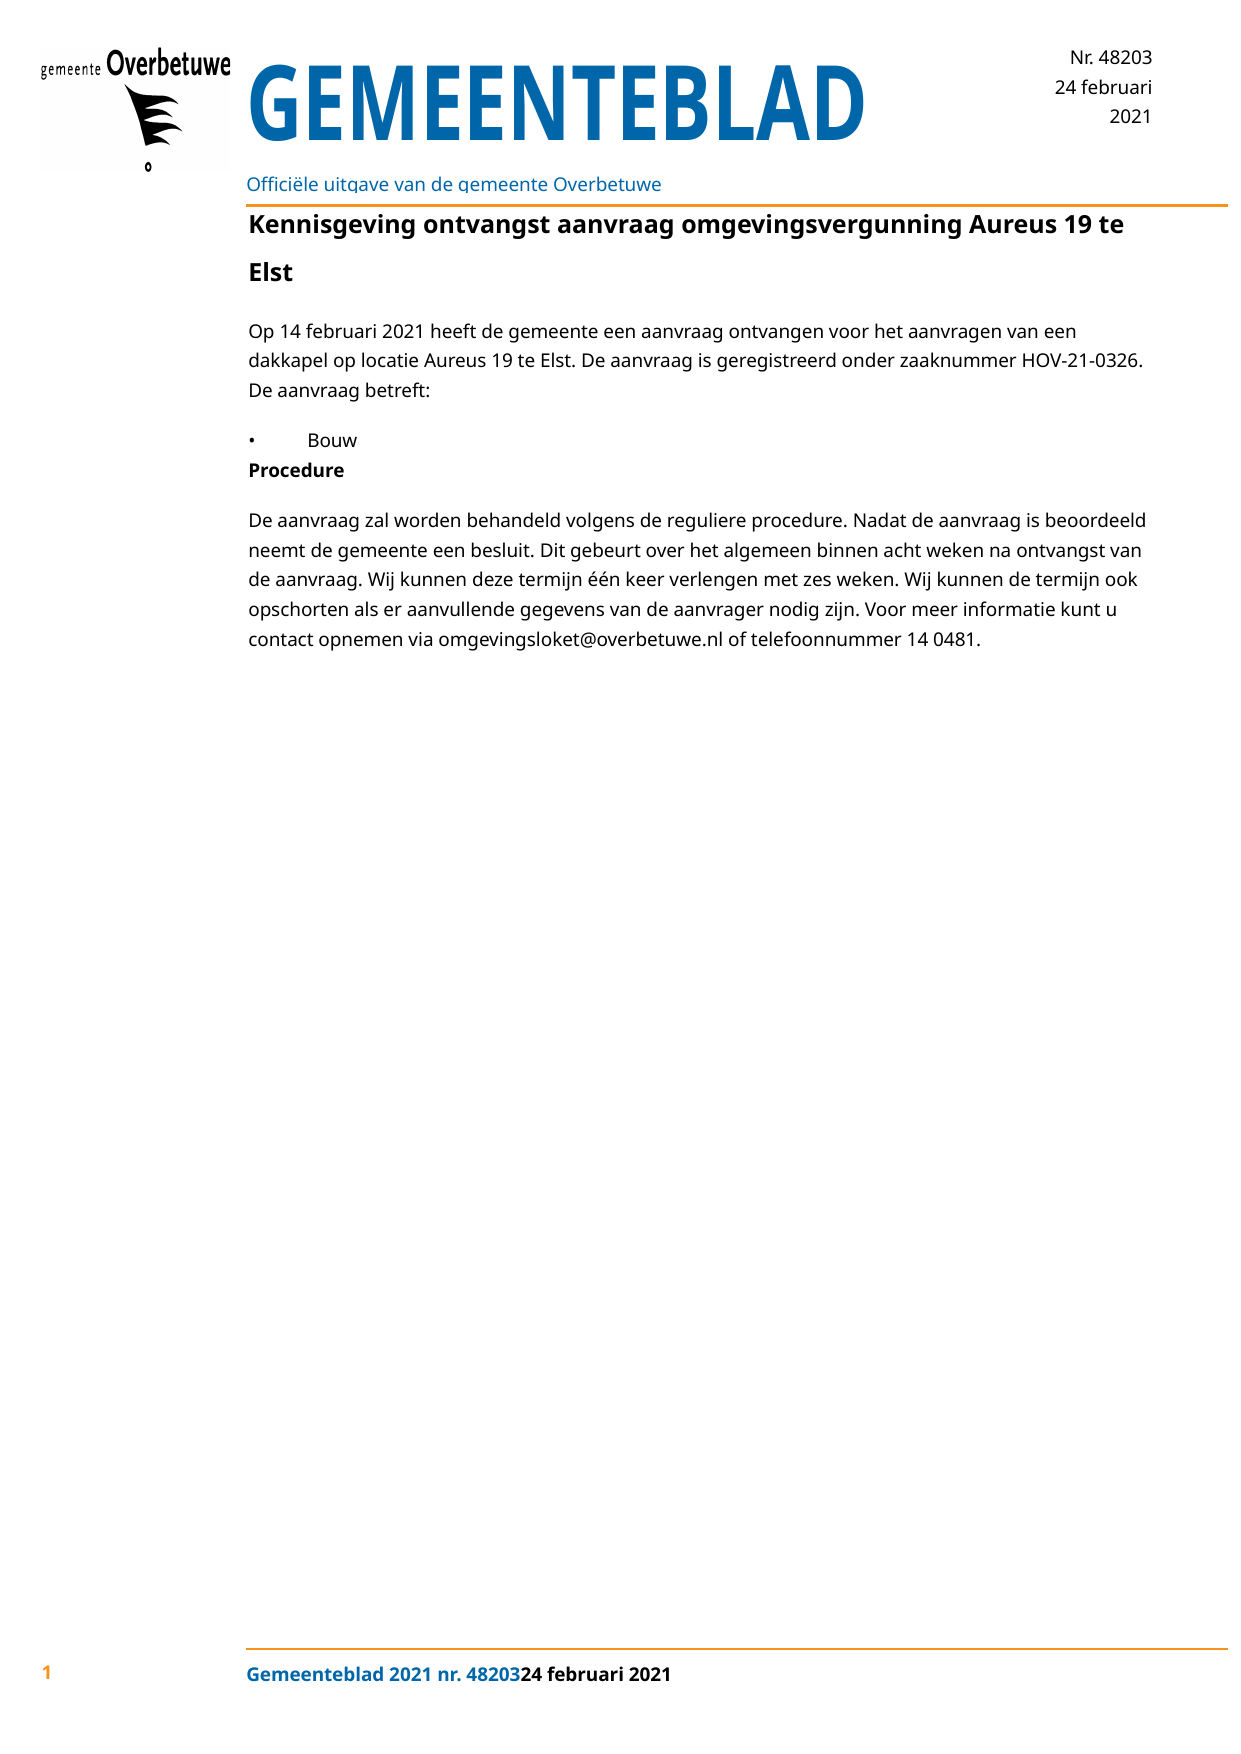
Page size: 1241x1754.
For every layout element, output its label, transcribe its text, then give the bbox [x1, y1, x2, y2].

text Op 14 februari 2021 heeft de gemeente een aanvraag ontvangen voor het aanvragen van een dakkapel op locatie Aureus 19 te Elst. De aanvraag is geregistreerd onder zaaknummer HOV-21-0326. De aanvraag betreft: [248, 318, 1152, 403]
list Bouw [248, 427, 1152, 453]
picture [41, 47, 231, 172]
text Kennisgeving ontvangst aanvraag omgevingsvergunning Aureus 19 te Elst [248, 207, 1152, 288]
text De aanvraag zal worden behandeld volgens de reguliere procedure. Nadat de aanvraag is beoordeeld neemt de gemeente een besluit. Dit gebeurt over het algemeen binnen acht weken na ontvangst van de aanvraag. Wij kunnen deze termijn één keer verlengen met zes weken. Wij kunnen de termijn ook opschorten als er aanvullende gegevens van de aanvrager nodig zijn. Voor meer informatie kunt u contact opnemen via omgevingsloket@overbetuwe.nl of telefoonnummer 14 0481. [248, 507, 1152, 652]
text Procedure [248, 457, 1152, 483]
